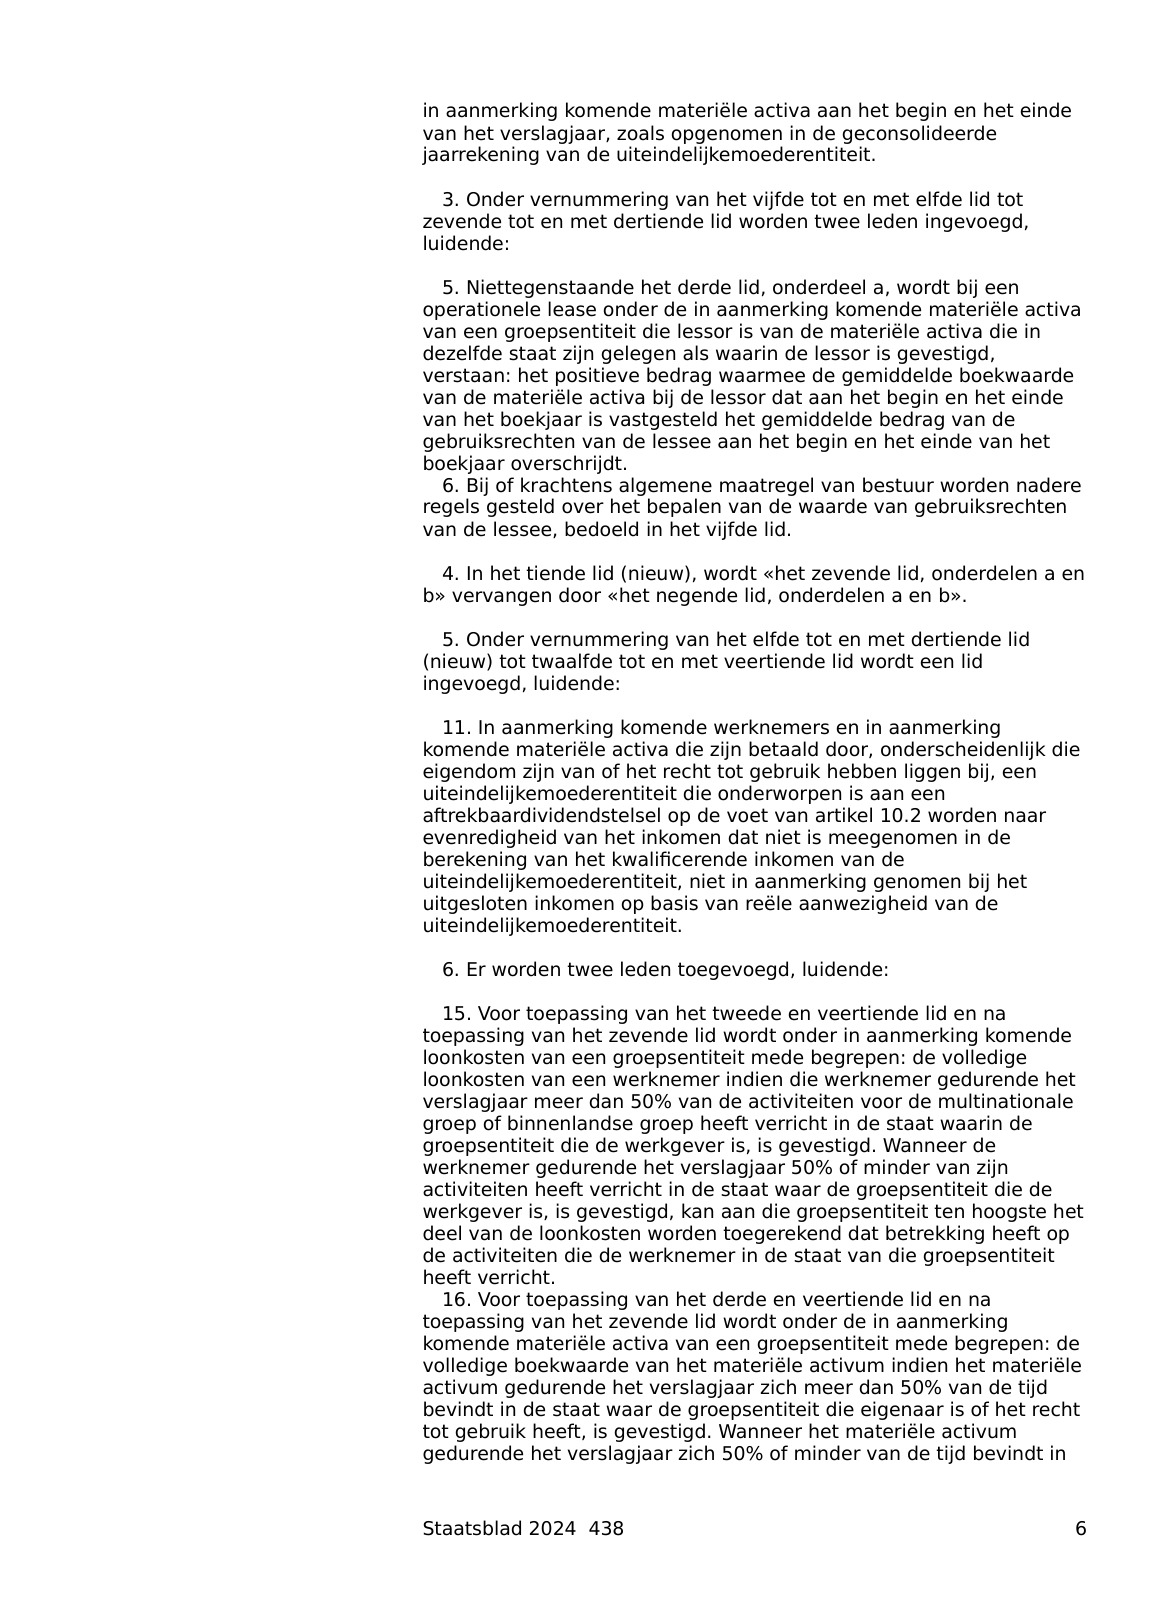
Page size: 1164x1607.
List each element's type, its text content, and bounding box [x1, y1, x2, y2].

text 6. Er worden twee leden toegevoegd, luidende: [422, 959, 1087, 981]
text 15. Voor toepassing van het tweede en veertiende lid en na toepassing van het zevende lid wordt onder in aanmerking komende loonkosten van een groepsentiteit mede begrepen: de volledige loonkosten van een werknemer indien die werknemer gedurende het verslagjaar meer dan 50% van de activiteiten voor de multinationale groep of binnenlandse groep heeft verricht in de staat waarin de groepsentiteit die de werkgever is, is gevestigd. Wanneer de werknemer gedurende het verslagjaar 50% of minder van zijn activiteiten heeft verricht in de staat waar de groepsentiteit die de werkgever is, is gevestigd, kan aan die groepsentiteit ten hoogste het deel van de loonkosten worden toegerekend dat betrekking heeft op de activiteiten die de werknemer in de staat van die groepsentiteit heeft verricht. [422, 1003, 1087, 1289]
text 3. Onder vernummering van het vijfde tot en met elfde lid tot zevende tot en met dertiende lid worden twee leden ingevoegd, luidende: [422, 188, 1087, 254]
text 5. Onder vernummering van het elfde tot en met dertiende lid (nieuw) tot twaalfde tot en met veertiende lid wordt een lid ingevoegd, luidende: [422, 629, 1087, 695]
text 16. Voor toepassing van het derde en veertiende lid en na toepassing van het zevende lid wordt onder de in aanmerking komende materiële activa van een groepsentiteit mede begrepen: de volledige boekwaarde van het materiële activum indien het materiële activum gedurende het verslagjaar zich meer dan 50% van de tijd bevindt in de staat waar de groepsentiteit die eigenaar is of het recht tot gebruik heeft, is gevestigd. Wanneer het materiële activum gedurende het verslagjaar zich 50% of minder van de tijd bevindt in [422, 1289, 1087, 1464]
text 11. In aanmerking komende werknemers en in aanmerking komende materiële activa die zijn betaald door, onderscheidenlijk die eigendom zijn van of het recht tot gebruik hebben liggen bij, een uiteindelijkemoederentiteit die onderworpen is aan een aftrekbaardividendstelsel op de voet van artikel 10.2 worden naar evenredigheid van het inkomen dat niet is meegenomen in de berekening van het kwalificerende inkomen van de uiteindelijkemoederentiteit, niet in aanmerking genomen bij het uitgesloten inkomen op basis van reële aanwezigheid van de uiteindelijkemoederentiteit. [422, 717, 1087, 937]
text 5. Niettegenstaande het derde lid, onderdeel a, wordt bij een operationele lease onder de in aanmerking komende materiële activa van een groepsentiteit die lessor is van de materiële activa die in dezelfde staat zijn gelegen als waarin de lessor is gevestigd, verstaan: het positieve bedrag waarmee de gemiddelde boekwaarde van de materiële activa bij de lessor dat aan het begin en het einde van het boekjaar is vastgesteld het gemiddelde bedrag van de gebruiksrechten van de lessee aan het begin en het einde van het boekjaar overschrijdt. [422, 277, 1087, 474]
text in aanmerking komende materiële activa aan het begin en het einde van het verslagjaar, zoals opgenomen in de geconsolideerde jaarrekening van de uiteindelijkemoederentiteit. [422, 100, 1087, 166]
text 6. Bij of krachtens algemene maatregel van bestuur worden nadere regels gesteld over het bepalen van de waarde van gebruiksrechten van de lessee, bedoeld in het vijfde lid. [422, 474, 1087, 540]
text 4. In het tiende lid (nieuw), wordt «het zevende lid, onderdelen a en b» vervangen door «het negende lid, onderdelen a en b». [422, 563, 1087, 607]
